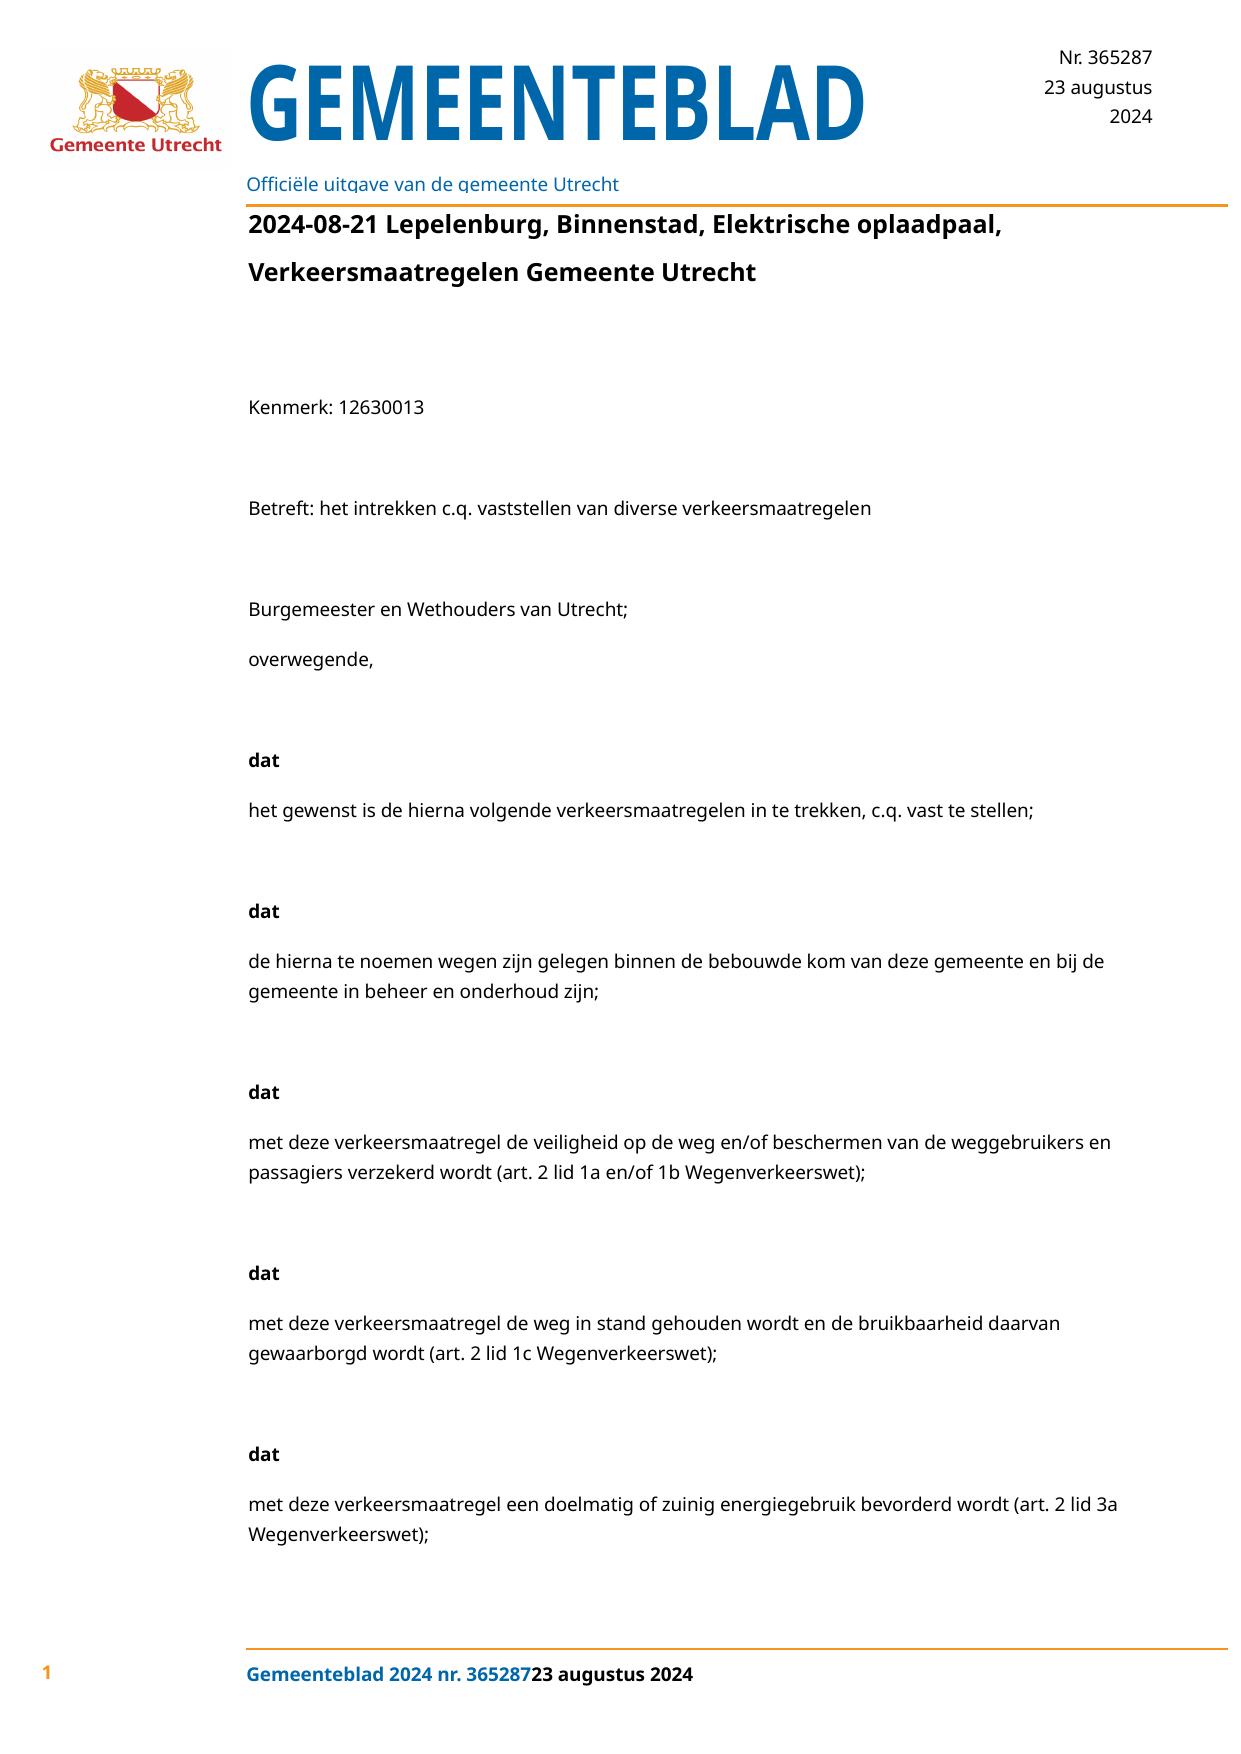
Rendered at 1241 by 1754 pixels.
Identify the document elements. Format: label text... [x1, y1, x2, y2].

text dat [248, 1441, 1152, 1466]
text 2024-08-21 Lepelenburg, Binnenstad, Elektrische oplaadpaal, Verkeersmaatregelen Gemeente Utrecht [248, 207, 1152, 288]
text dat [248, 898, 1152, 924]
text met deze verkeersmaatregel een doelmatig of zuinig energiegebruik bevorderd wordt (art. 2 lid 3a Wegenverkeerswet); [248, 1491, 1152, 1546]
text Betreft: het intrekken c.q. vaststellen van diverse verkeersmaatregelen [248, 495, 1152, 521]
text overwegende, [248, 646, 1152, 672]
text dat [248, 747, 1152, 773]
text het gewenst is de hierna volgende verkeersmaatregelen in te trekken, c.q. vast te stellen; [248, 797, 1152, 823]
picture [41, 47, 231, 172]
text Burgemeester en Wethouders van Utrecht; [248, 596, 1152, 621]
text Kenmerk: 12630013 [248, 394, 1152, 420]
text met deze verkeersmaatregel de weg in stand gehouden wordt en de bruikbaarheid daarvan gewaarborgd wordt (art. 2 lid 1c Wegenverkeerswet); [248, 1310, 1152, 1366]
text dat [248, 1260, 1152, 1286]
text de hierna te noemen wegen zijn gelegen binnen de bebouwde kom van deze gemeente en bij de gemeente in beheer en onderhoud zijn; [248, 949, 1152, 1004]
text met deze verkeersmaatregel de veiligheid op de weg en/of beschermen van de weggebruikers en passagiers verzekerd wordt (art. 2 lid 1a en/of 1b Wegenverkeerswet); [248, 1129, 1152, 1185]
text dat [248, 1079, 1152, 1105]
